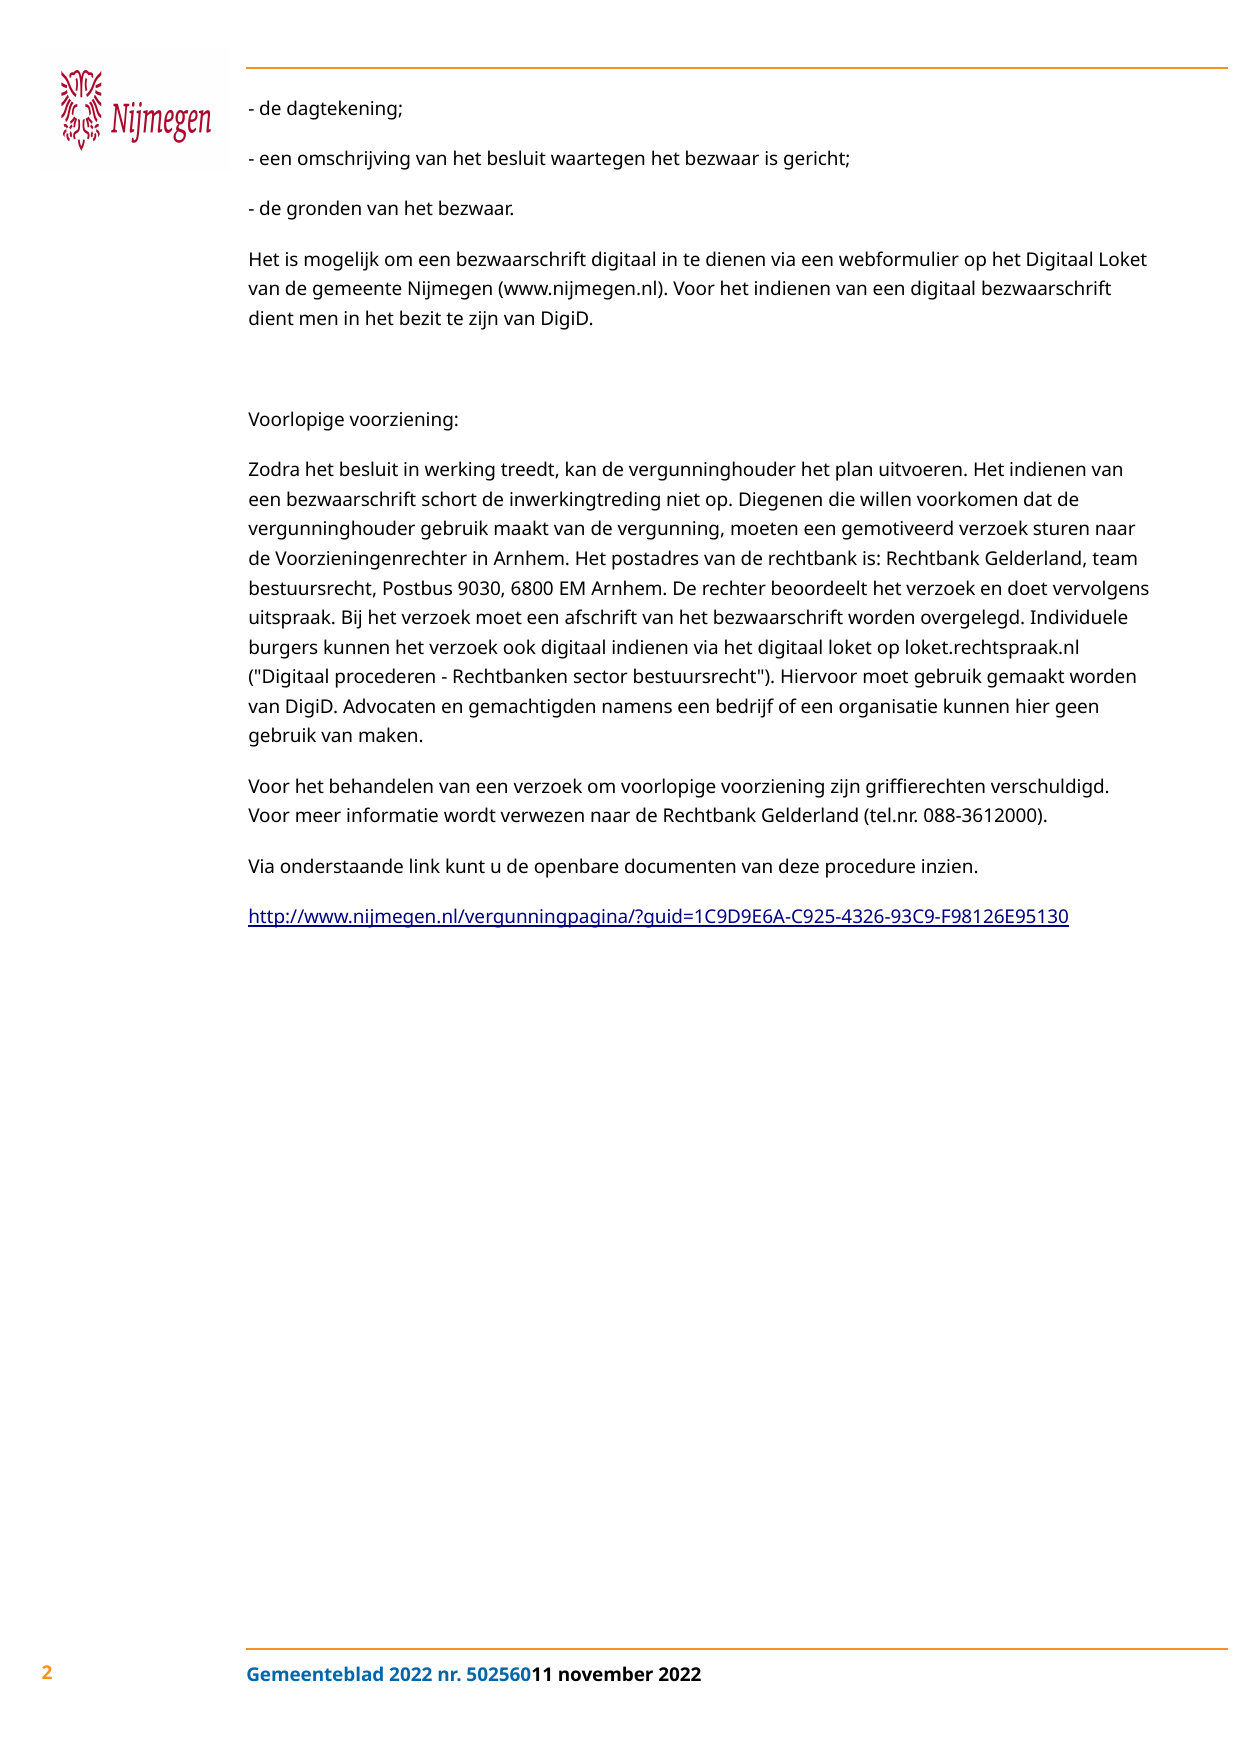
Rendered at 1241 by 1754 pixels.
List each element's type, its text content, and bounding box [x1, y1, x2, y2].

text - de gronden van het bezwaar. [248, 196, 1152, 221]
text - een omschrijving van het besluit waartegen het bezwaar is gericht; [248, 145, 1152, 171]
text Voorlopige voorziening: [248, 406, 1152, 432]
picture [41, 47, 231, 172]
text Het is mogelijk om een bezwaarschrift digitaal in te dienen via een webformulier op het Digitaal Loket van de gemeente Nijmegen (www.nijmegen.nl). Voor het indienen van een digitaal bezwaarschrift dient men in het bezit te zijn van DigiD. [248, 246, 1152, 331]
text - de dagtekening; [248, 95, 1152, 121]
text Zodra het besluit in werking treedt, kan de vergunninghouder het plan uitvoeren. Het indienen van een bezwaarschrift schort de inwerkingtreding niet op. Diegenen die willen voorkomen dat de vergunninghouder gebruik maakt van de vergunning, moeten een gemotiveerd verzoek sturen naar de Voorzieningenrechter in Arnhem. Het postadres van de rechtbank is: Rechtbank Gelderland, team bestuursrecht, Postbus 9030, 6800 EM Arnhem. De rechter beoordeelt het verzoek en doet vervolgens uitspraak. Bij het verzoek moet een afschrift van het bezwaarschrift worden overgelegd. Individuele burgers kunnen het verzoek ook digitaal indienen via het digitaal loket op loket.rechtspraak.nl ("Digitaal procederen - Rechtbanken sector bestuursrecht"). Hiervoor moet gebruik gemaakt worden van DigiD. Advocaten en gemachtigden namens een bedrijf of een organisatie kunnen hier geen gebruik van maken. [248, 456, 1152, 748]
text http://www.nijmegen.nl/vergunningpagina/?guid=1C9D9E6A-C925-4326-93C9-F98126E95130 [248, 903, 1152, 929]
text Voor het behandelen van een verzoek om voorlopige voorziening zijn griffierechten verschuldigd. Voor meer informatie wordt verwezen naar de Rechtbank Gelderland (tel.nr. 088-3612000). [248, 773, 1152, 828]
text Via onderstaande link kunt u de openbare documenten van deze procedure inzien. [248, 853, 1152, 879]
